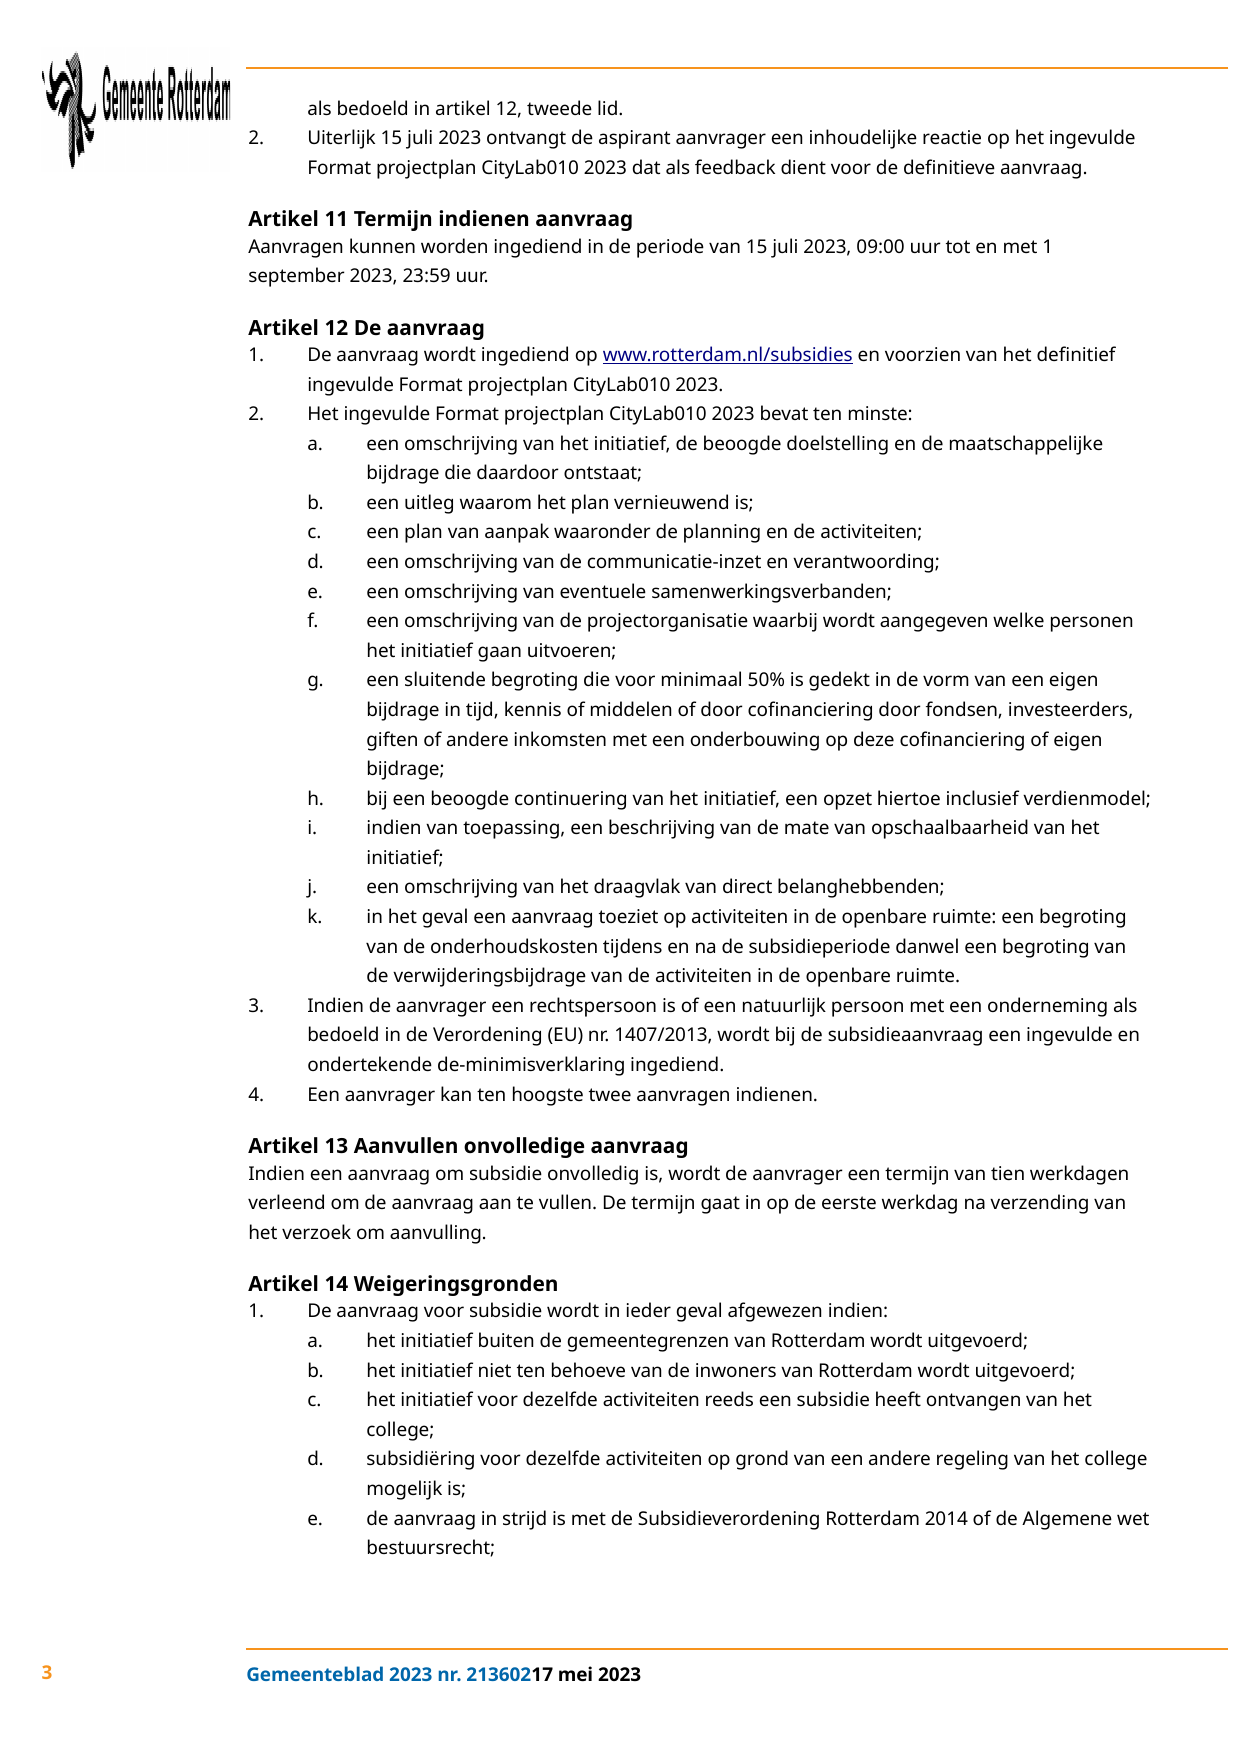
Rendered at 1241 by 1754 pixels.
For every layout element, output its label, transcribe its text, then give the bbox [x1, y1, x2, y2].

text Artikel 13 Aanvullen onvolledige aanvraag [248, 1131, 1152, 1160]
picture [41, 47, 231, 172]
text Artikel 14 Weigeringsgronden [248, 1269, 1152, 1298]
list als bedoeld in artikel 12, tweede lid. [248, 95, 1152, 121]
text Indien een aanvraag om subsidie onvolledig is, wordt de aanvrager een termijn van tien werkdagen verleend om de aanvraag aan te vullen. De termijn gaat in op de eerste werkdag na verzending van het verzoek om aanvulling. [248, 1160, 1152, 1244]
list indien van toepassing, een beschrijving van de mate van opschaalbaarheid van het initiatief; [307, 814, 1152, 870]
list Het ingevulde Format projectplan CityLab010 2023 bevat ten minste: [248, 400, 1152, 426]
list een omschrijving van eventuele samenwerkingsverbanden; [307, 578, 1152, 604]
list de aanvraag in strijd is met de Subsidieverordening Rotterdam 2014 of de Algemene wet bestuursrecht; [307, 1505, 1152, 1560]
list Uiterlijk 15 juli 2023 ontvangt de aspirant aanvrager een inhoudelijke reactie op het ingevulde Format projectplan CityLab010 2023 dat als feedback dient voor de definitieve aanvraag. [248, 124, 1152, 180]
list een omschrijving van de communicatie-inzet en verantwoording; [307, 548, 1152, 574]
list het initiatief buiten de gemeentegrenzen van Rotterdam wordt uitgevoerd; [307, 1327, 1152, 1353]
list De aanvraag voor subsidie wordt in ieder geval afgewezen indien: [248, 1298, 1152, 1323]
list subsidiëring voor dezelfde activiteiten op grond van een andere regeling van het college mogelijk is; [307, 1446, 1152, 1501]
text Aanvragen kunnen worden ingediend in de periode van 15 juli 2023, 09:00 uur tot en met 1 september 2023, 23:59 uur. [248, 233, 1152, 288]
list een omschrijving van de projectorganisatie waarbij wordt aangegeven welke personen het initiatief gaan uitvoeren; [307, 607, 1152, 663]
list een uitleg waarom het plan vernieuwend is; [307, 489, 1152, 515]
list bij een beoogde continuering van het initiatief, een opzet hiertoe inclusief verdienmodel; [307, 785, 1152, 811]
text Artikel 12 De aanvraag [248, 313, 1152, 341]
list in het geval een aanvraag toeziet op activiteiten in de openbare ruimte: een begroting van de onderhoudskosten tijdens en na de subsidieperiode danwel een begroting van de verwijderingsbijdrage van de activiteiten in de openbare ruimte. [307, 903, 1152, 988]
list het initiatief voor dezelfde activiteiten reeds een subsidie heeft ontvangen van het college; [307, 1386, 1152, 1442]
list De aanvraag wordt ingediend op www.rotterdam.nl/subsidies en voorzien van het definitief ingevulde Format projectplan CityLab010 2023. [248, 341, 1152, 397]
list het initiatief niet ten behoeve van de inwoners van Rotterdam wordt uitgevoerd; [307, 1357, 1152, 1383]
list een plan van aanpak waaronder de planning en de activiteiten; [307, 519, 1152, 544]
list Indien de aanvrager een rechtspersoon is of een natuurlijk persoon met een onderneming als bedoeld in de Verordening (EU) nr. 1407/2013, wordt bij de subsidieaanvraag een ingevulde en ondertekende de-minimisverklaring ingediend. [248, 992, 1152, 1077]
text Artikel 11 Termijn indienen aanvraag [248, 204, 1152, 233]
list een omschrijving van het initiatief, de beoogde doelstelling en de maatschappelijke bijdrage die daardoor ontstaat; [307, 430, 1152, 485]
list een omschrijving van het draagvlak van direct belanghebbenden; [307, 874, 1152, 899]
list een sluitende begroting die voor minimaal 50% is gedekt in de vorm van een eigen bijdrage in tijd, kennis of middelen of door cofinanciering door fondsen, investeerders, giften of andere inkomsten met een onderbouwing op deze cofinanciering of eigen bijdrage; [307, 667, 1152, 781]
list Een aanvrager kan ten hoogste twee aanvragen indienen. [248, 1081, 1152, 1107]
